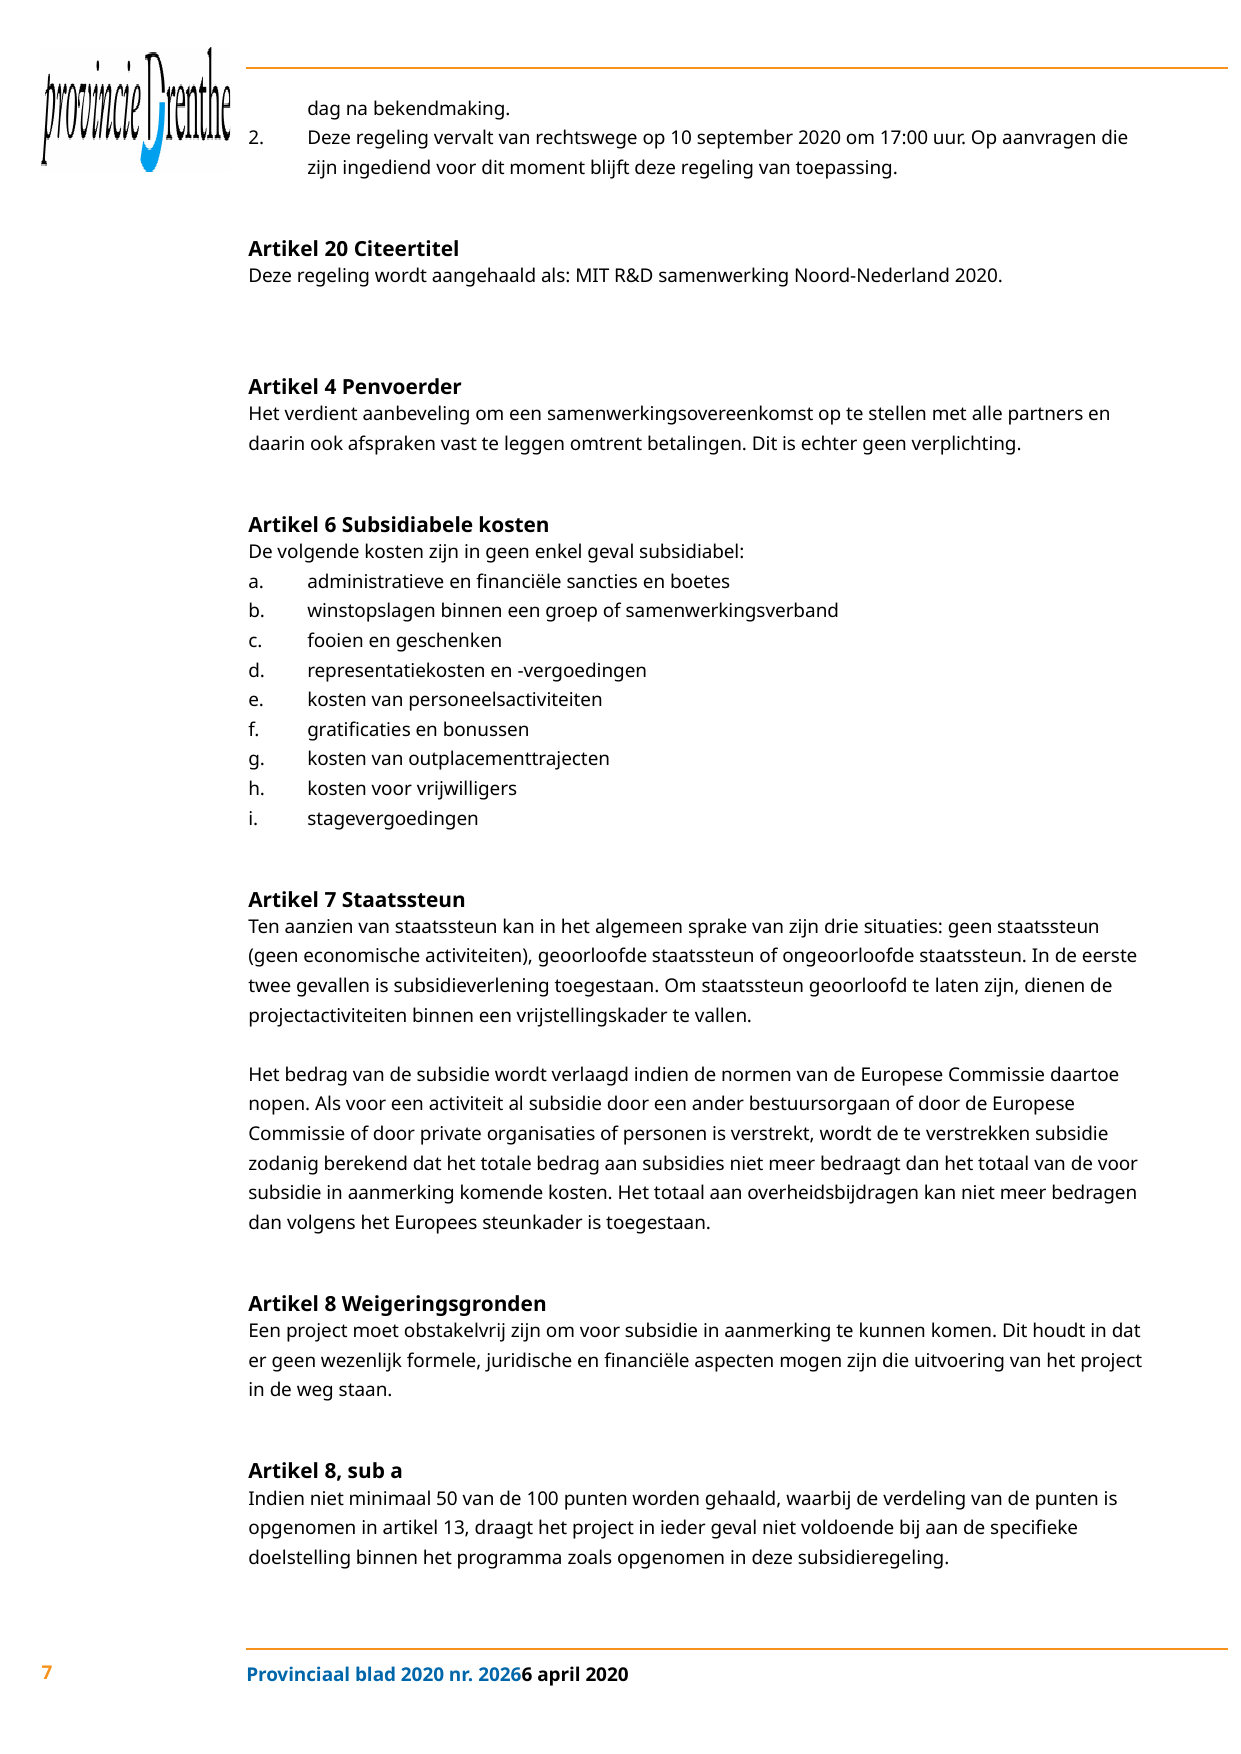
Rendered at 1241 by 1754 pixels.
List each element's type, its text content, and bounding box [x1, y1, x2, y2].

text Artikel 8 Weigeringsgronden [248, 1289, 1152, 1317]
text Indien niet minimaal 50 van de 100 punten worden gehaald, waarbij de verdeling van de punten is opgenomen in artikel 13, draagt het project in ieder geval niet voldoende bij aan de specifieke doelstelling binnen het programma zoals opgenomen in deze subsidieregeling. [248, 1485, 1152, 1570]
text Het bedrag van de subsidie wordt verlaagd indien de normen van de Europese Commissie daartoe nopen. Als voor een activiteit al subsidie door een ander bestuursorgaan of door de Europese Commissie of door private organisaties of personen is verstrekt, wordt de te verstrekken subsidie zodanig berekend dat het totale bedrag aan subsidies niet meer bedraagt dan het totaal van de voor subsidie in aanmerking komende kosten. Het totaal aan overheidsbijdragen kan niet meer bedragen dan volgens het Europees steunkader is toegestaan. [248, 1061, 1152, 1235]
list representatiekosten en -vergoedingen [248, 657, 1152, 682]
text Ten aanzien van staatssteun kan in het algemeen sprake van zijn drie situaties: geen staatssteun (geen economische activiteiten), geoorloofde staatssteun of ongeoorloofde staatssteun. In de eerste twee gevallen is subsidieverlening toegestaan. Om staatssteun geoorloofd te laten zijn, dienen de projectactiviteiten binnen een vrijstellingskader te vallen. [248, 913, 1152, 1028]
text De volgende kosten zijn in geen enkel geval subsidiabel: [248, 538, 1152, 564]
list kosten van personeelsactiviteiten [248, 686, 1152, 712]
list fooien en geschenken [248, 627, 1152, 653]
text Artikel 20 Citeertitel [248, 234, 1152, 262]
text Deze regeling wordt aangehaald als: MIT R&D samenwerking Noord-Nederland 2020. [248, 262, 1152, 288]
list gratificaties en bonussen [248, 716, 1152, 742]
text Artikel 6 Subsidiabele kosten [248, 510, 1152, 538]
text Artikel 7 Staatssteun [248, 885, 1152, 913]
text Artikel 8, sub a [248, 1457, 1152, 1485]
list kosten voor vrijwilligers [248, 775, 1152, 801]
list kosten van outplacementtrajecten [248, 746, 1152, 771]
list dag na bekendmaking. [248, 95, 1152, 121]
text Artikel 4 Penvoerder [248, 372, 1152, 400]
list winstopslagen binnen een groep of samenwerkingsverband [248, 598, 1152, 623]
text Een project moet obstakelvrij zijn om voor subsidie in aanmerking te kunnen komen. Dit houdt in dat er geen wezenlijk formele, juridische en financiële aspecten mogen zijn die uitvoering van het project in de weg staan. [248, 1317, 1152, 1402]
picture [41, 47, 231, 172]
list administratieve en financiële sancties en boetes [248, 568, 1152, 594]
text Het verdient aanbeveling om een samenwerkingsovereenkomst op te stellen met alle partners en daarin ook afspraken vast te leggen omtrent betalingen. Dit is echter geen verplichting. [248, 400, 1152, 456]
list Deze regeling vervalt van rechtswege op 10 september 2020 om 17:00 uur. Op aanvragen die zijn ingediend voor dit moment blijft deze regeling van toepassing. [248, 124, 1152, 180]
list stagevergoedingen [248, 805, 1152, 830]
